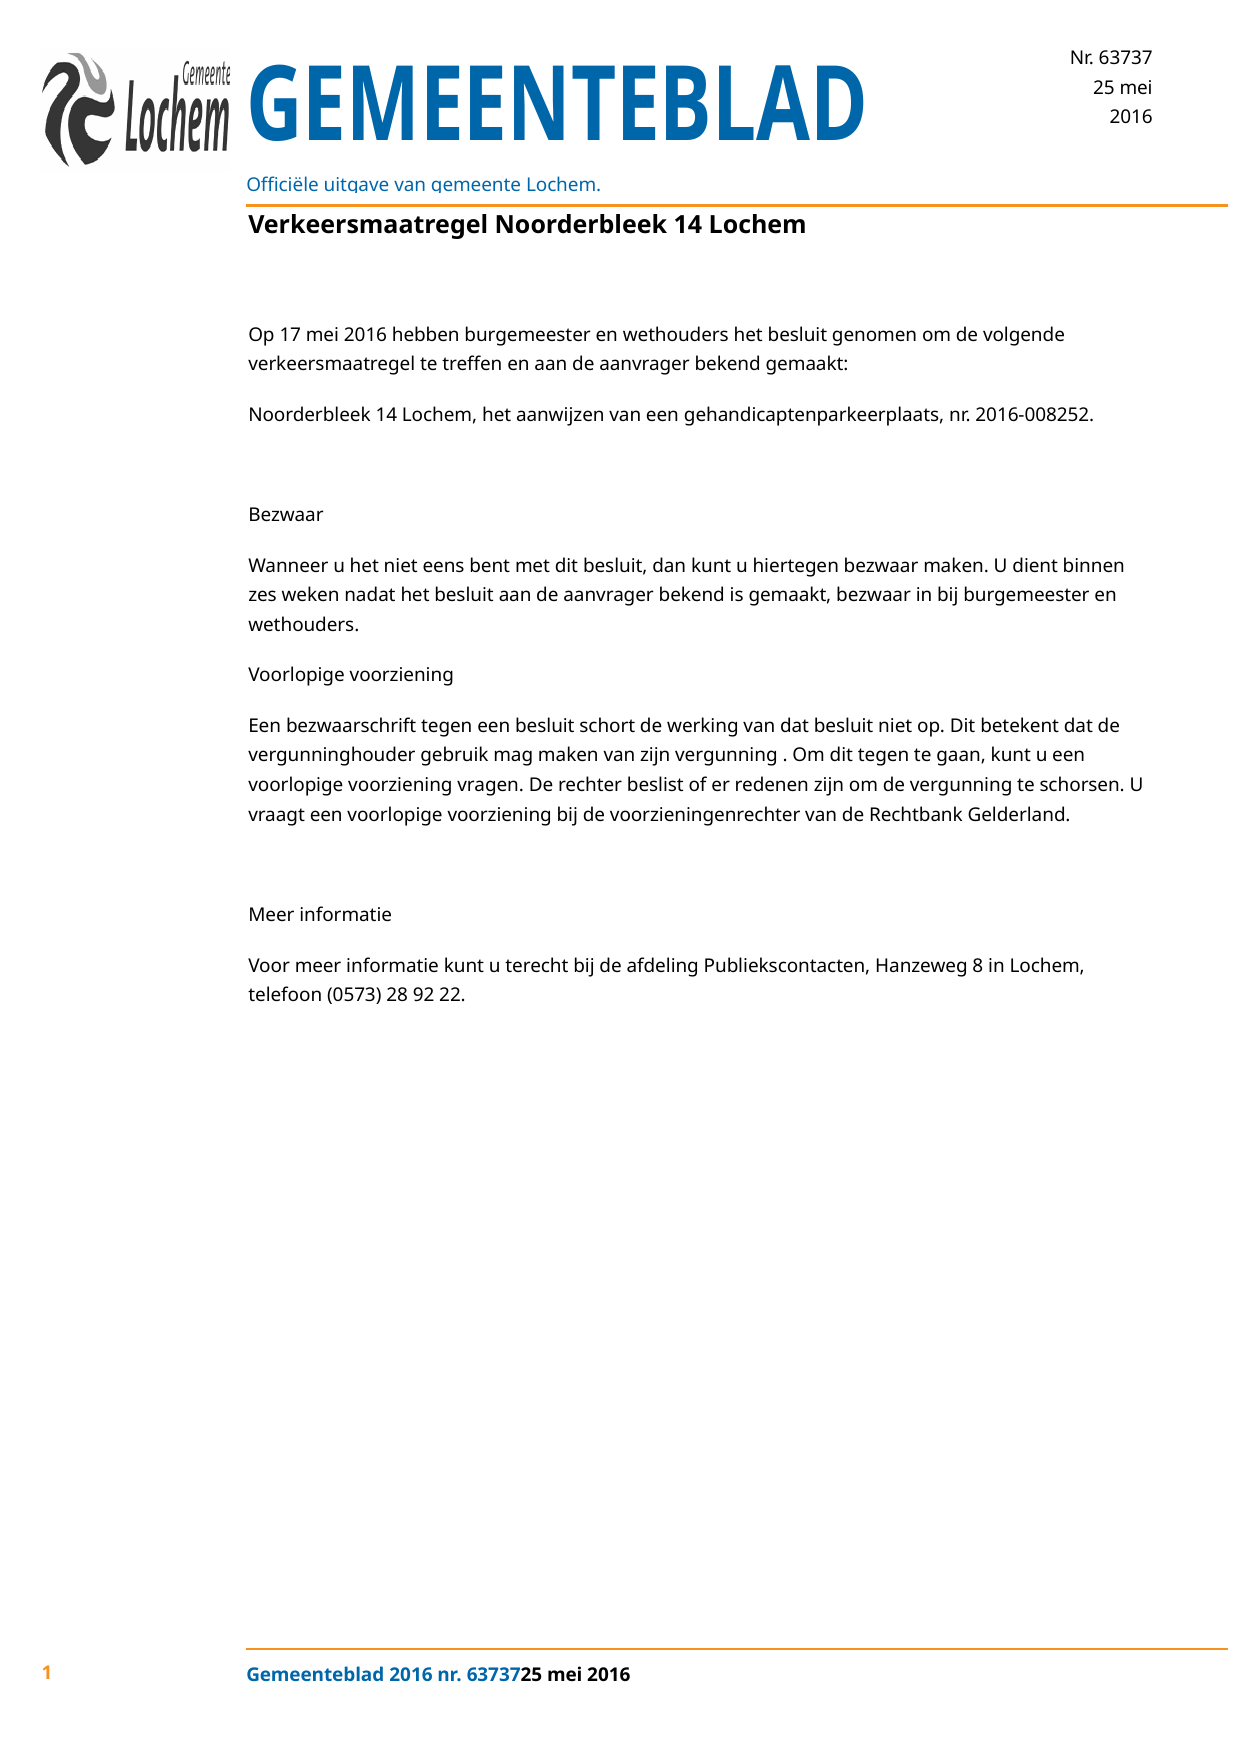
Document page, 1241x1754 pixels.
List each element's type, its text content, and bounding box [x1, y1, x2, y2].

picture [41, 47, 231, 172]
text Een bezwaarschrift tegen een besluit schort de werking van dat besluit niet op. Dit betekent dat de vergunninghouder gebruik mag maken van zijn vergunning . Om dit tegen te gaan, kunt u een voorlopige voorziening vragen. De rechter beslist of er redenen zijn om de vergunning te schorsen. U vraagt een voorlopige voorziening bij de voorzieningenrechter van de Rechtbank Gelderland. [248, 712, 1152, 826]
text Verkeersmaatregel Noorderbleek 14 Lochem [248, 207, 1152, 241]
text Meer informatie [248, 902, 1152, 927]
text Wanneer u het niet eens bent met dit besluit, dan kunt u hiertegen bezwaar maken. U dient binnen zes weken nadat het besluit aan de aanvrager bekend is gemaakt, bezwaar in bij burgemeester en wethouders. [248, 552, 1152, 637]
text Voor meer informatie kunt u terecht bij de afdeling Publiekscontacten, Hanzeweg 8 in Lochem, telefoon (0573) 28 92 22. [248, 952, 1152, 1007]
text Op 17 mei 2016 hebben burgemeester en wethouders het besluit genomen om de volgende verkeersmaatregel te treffen en aan de aanvrager bekend gemaakt: [248, 321, 1152, 376]
text Noorderbleek 14 Lochem, het aanwijzen van een gehandicaptenparkeerplaats, nr. 2016-008252. [248, 401, 1152, 426]
text Voorlopige voorziening [248, 662, 1152, 687]
text Bezwaar [248, 502, 1152, 527]
